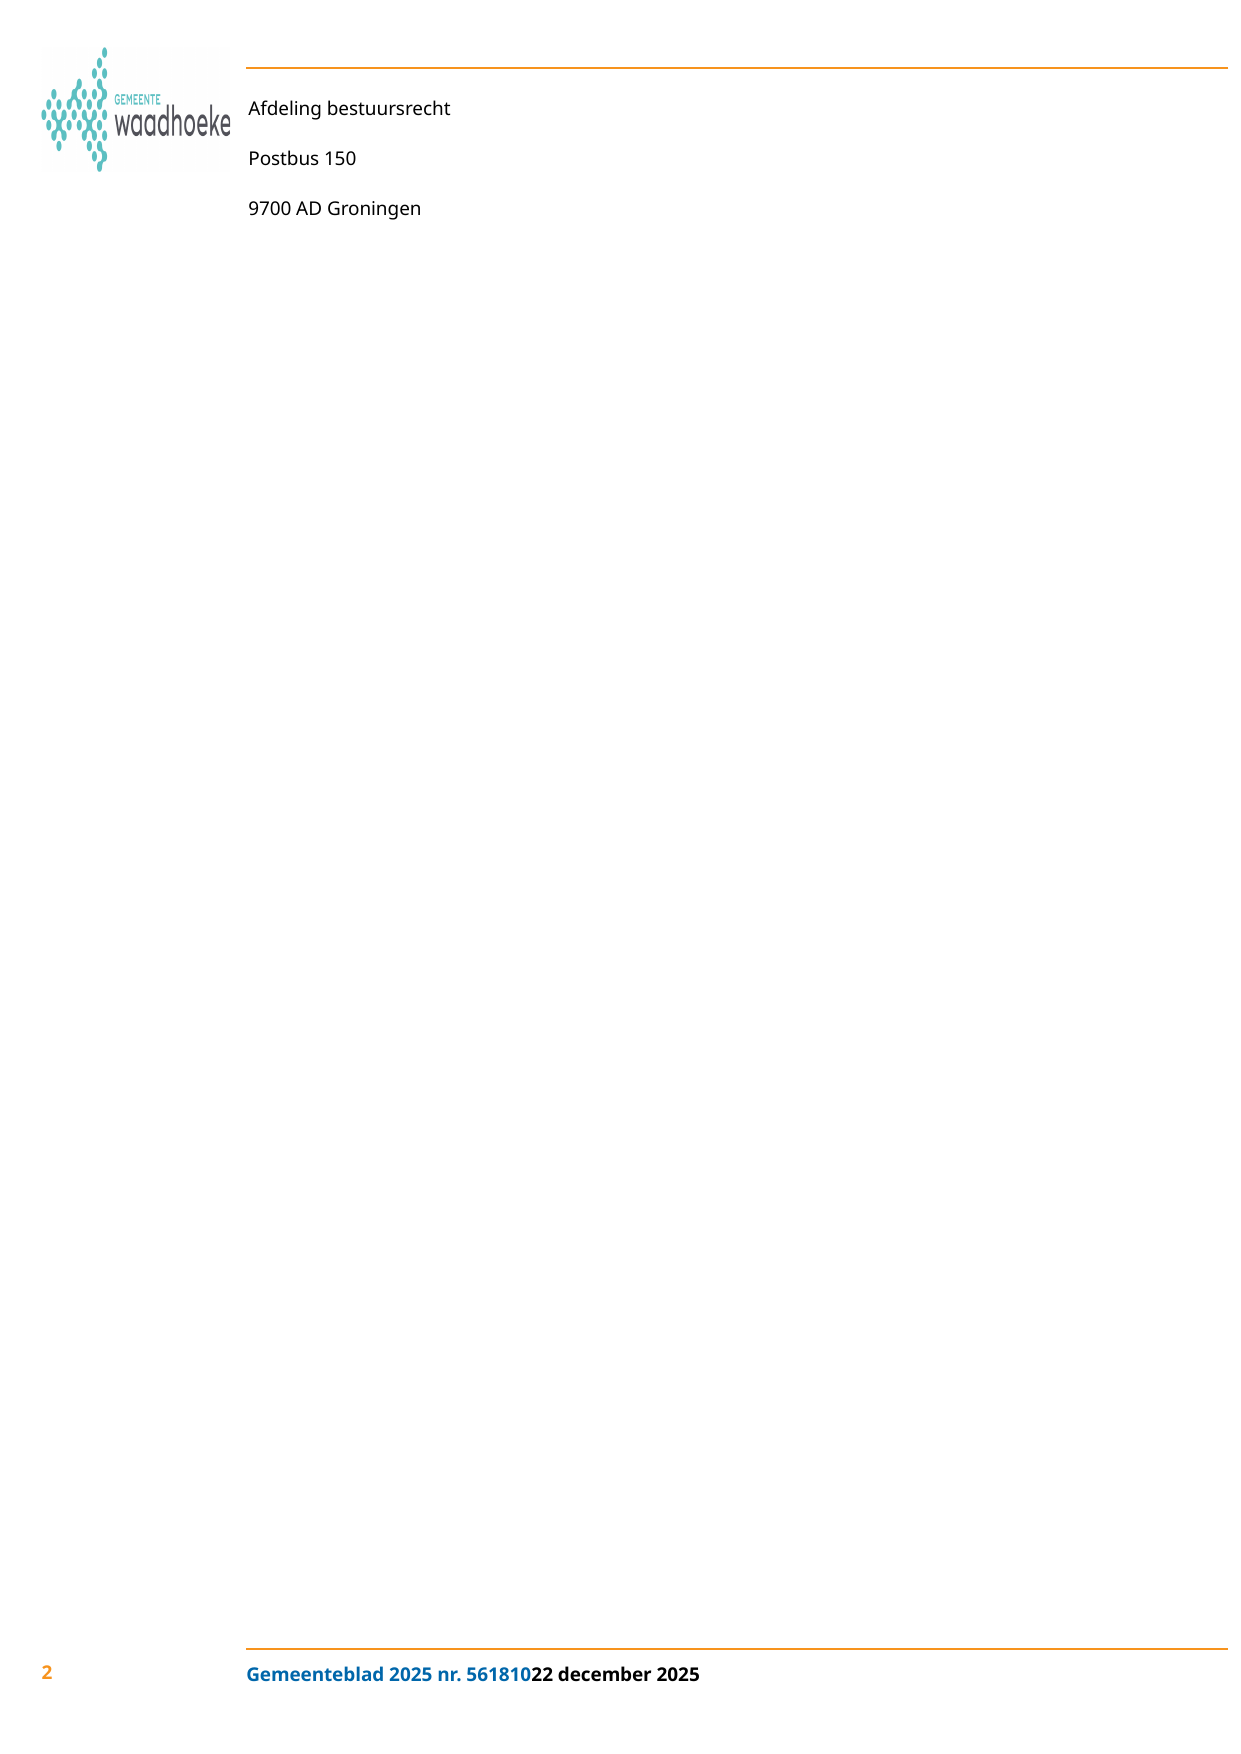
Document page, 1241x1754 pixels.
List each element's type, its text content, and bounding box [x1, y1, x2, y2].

text Postbus 150 [248, 145, 1152, 171]
text Afdeling bestuursrecht [248, 95, 1152, 121]
picture [41, 47, 231, 172]
text 9700 AD Groningen [248, 196, 1152, 221]
